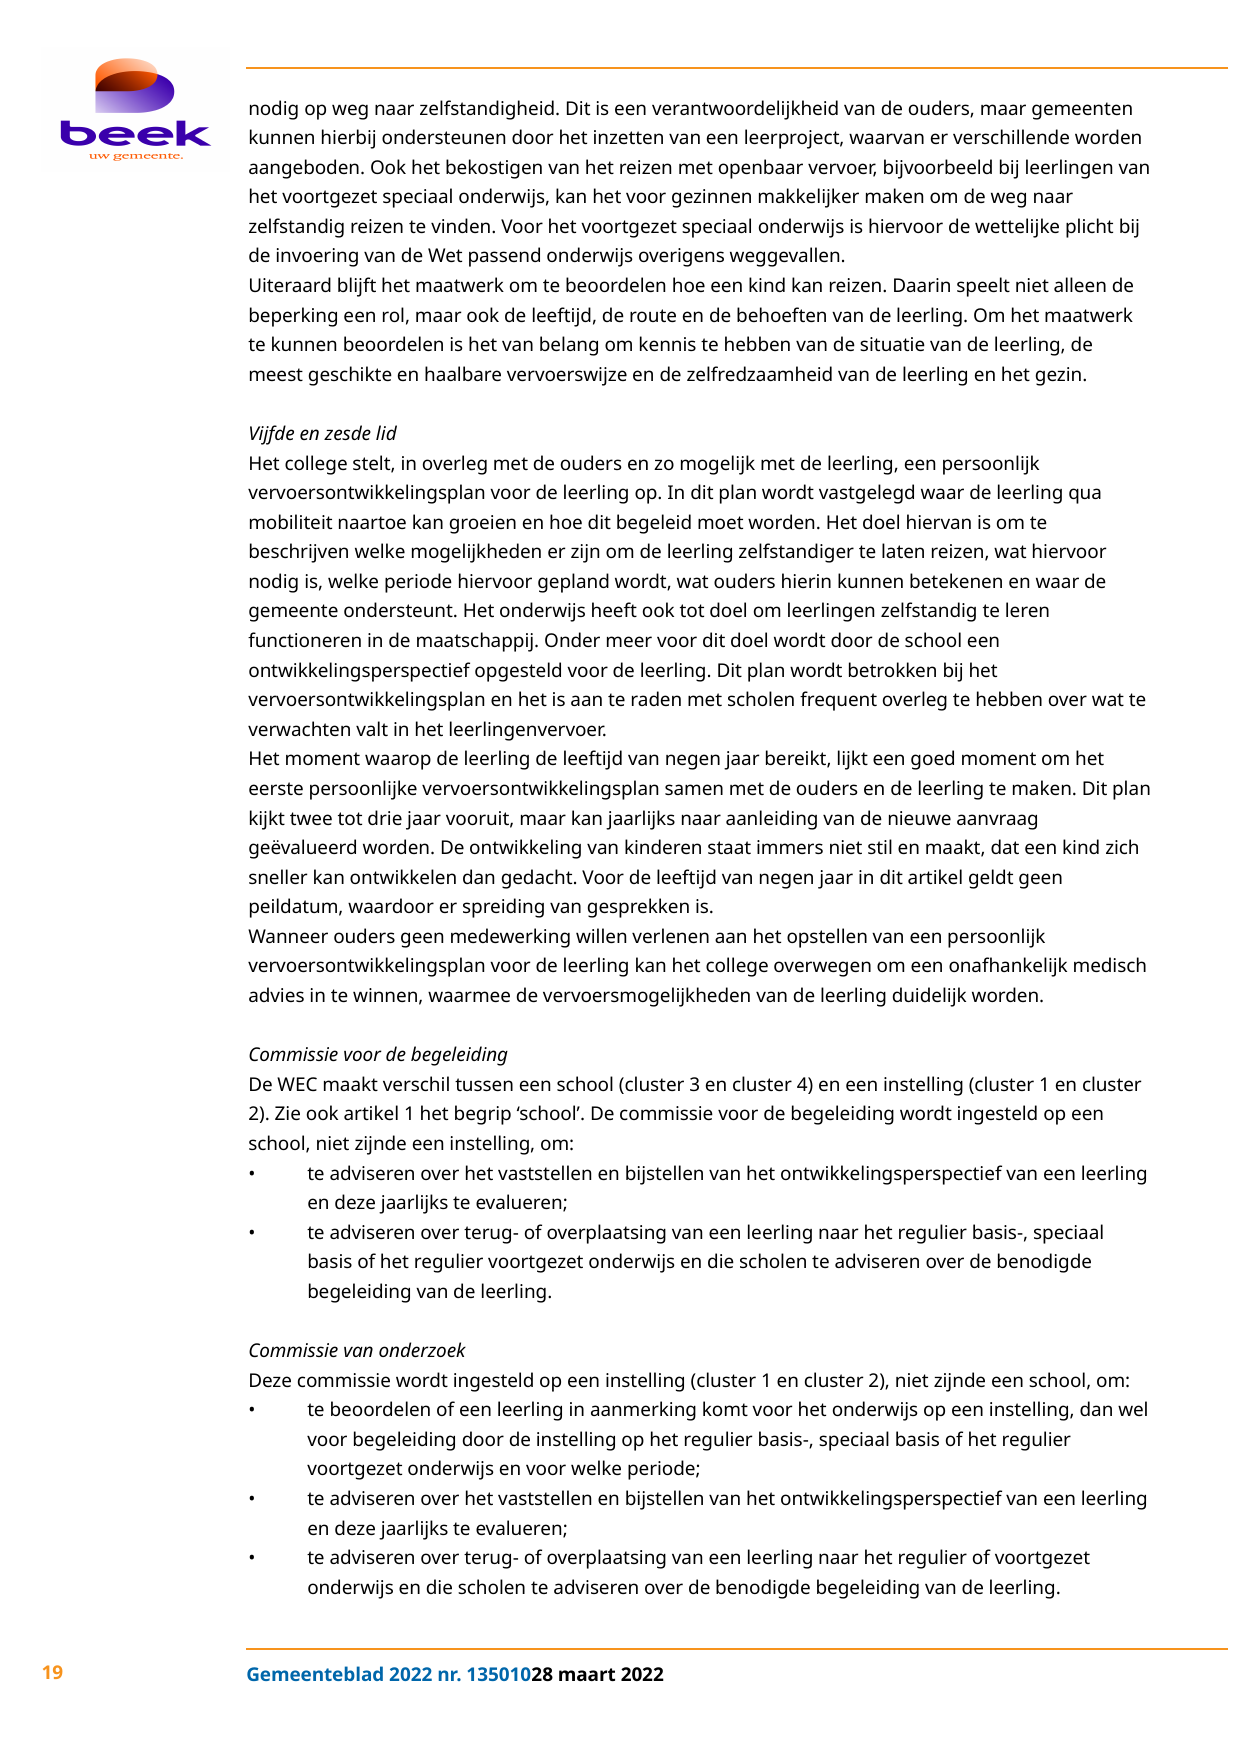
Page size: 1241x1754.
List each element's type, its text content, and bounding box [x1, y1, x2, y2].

text De WEC maakt verschil tussen een school (cluster 3 en cluster 4) en een instelling (cluster 1 en cluster 2). Zie ook artikel 1 het begrip ‘school’. De commissie voor de begeleiding wordt ingesteld op een school, niet zijnde een instelling, om: [248, 1071, 1152, 1156]
list te adviseren over terug- of overplaatsing van een leerling naar het regulier of voortgezet onderwijs en die scholen te adviseren over de benodigde begeleiding van de leerling. [248, 1544, 1152, 1600]
list te beoordelen of een leerling in aanmerking komt voor het onderwijs op een instelling, dan wel voor begeleiding door de instelling op het regulier basis-, speciaal basis of het regulier voortgezet onderwijs en voor welke periode; [248, 1396, 1152, 1481]
text Uiteraard blijft het maatwerk om te beoordelen hoe een kind kan reizen. Daarin speelt niet alleen de beperking een rol, maar ook de leeftijd, de route en de behoeften van de leerling. Om het maatwerk te kunnen beoordelen is het van belang om kennis te hebben van de situatie van de leerling, de meest geschikte en haalbare vervoerswijze en de zelfredzaamheid van de leerling en het gezin. [248, 272, 1152, 387]
text Vijfde en zesde lid [248, 420, 1152, 446]
list te adviseren over het vaststellen en bijstellen van het ontwikkelingsperspectief van een leerling en deze jaarlijks te evalueren; [248, 1485, 1152, 1541]
text Commissie van onderzoek [248, 1337, 1152, 1363]
text Het college stelt, in overleg met de ouders en zo mogelijk met de leerling, een persoonlijk vervoersontwikkelingsplan voor de leerling op. In dit plan wordt vastgelegd waar de leerling qua mobiliteit naartoe kan groeien en hoe dit begeleid moet worden. Het doel hiervan is om te beschrijven welke mogelijkheden er zijn om de leerling zelfstandiger te laten reizen, wat hiervoor nodig is, welke periode hiervoor gepland wordt, wat ouders hierin kunnen betekenen en waar de gemeente ondersteunt. Het onderwijs heeft ook tot doel om leerlingen zelfstandig te leren functioneren in de maatschappij. Onder meer voor dit doel wordt door de school een ontwikkelingsperspectief opgesteld voor de leerling. Dit plan wordt betrokken bij het vervoersontwikkelingsplan en het is aan te raden met scholen frequent overleg te hebben over wat te verwachten valt in het leerlingenvervoer. [248, 450, 1152, 742]
text Het moment waarop de leerling de leeftijd van negen jaar bereikt, lijkt een goed moment om het eerste persoonlijke vervoersontwikkelingsplan samen met de ouders en de leerling te maken. Dit plan kijkt twee tot drie jaar vooruit, maar kan jaarlijks naar aanleiding van de nieuwe aanvraag geëvalueerd worden. De ontwikkeling van kinderen staat immers niet stil en maakt, dat een kind zich sneller kan ontwikkelen dan gedacht. Voor de leeftijd van negen jaar in dit artikel geldt geen peildatum, waardoor er spreiding van gesprekken is. [248, 746, 1152, 919]
list te adviseren over terug- of overplaatsing van een leerling naar het regulier basis-, speciaal basis of het regulier voortgezet onderwijs en die scholen te adviseren over de benodigde begeleiding van de leerling. [248, 1219, 1152, 1304]
text Wanneer ouders geen medewerking willen verlenen aan het opstellen van een persoonlijk vervoersontwikkelingsplan voor de leerling kan het college overwegen om een onafhankelijk medisch advies in te winnen, waarmee de vervoersmogelijkheden van de leerling duidelijk worden. [248, 923, 1152, 1008]
text Deze commissie wordt ingesteld op een instelling (cluster 1 en cluster 2), niet zijnde een school, om: [248, 1367, 1152, 1393]
text Commissie voor de begeleiding [248, 1041, 1152, 1067]
picture [41, 47, 231, 172]
text nodig op weg naar zelfstandigheid. Dit is een verantwoordelijkheid van de ouders, maar gemeenten kunnen hierbij ondersteunen door het inzetten van een leerproject, waarvan er verschillende worden aangeboden. Ook het bekostigen van het reizen met openbaar vervoer, bijvoorbeeld bij leerlingen van het voortgezet speciaal onderwijs, kan het voor gezinnen makkelijker maken om de weg naar zelfstandig reizen te vinden. Voor het voortgezet speciaal onderwijs is hiervoor de wettelijke plicht bij de invoering van de Wet passend onderwijs overigens weggevallen. [248, 95, 1152, 268]
list te adviseren over het vaststellen en bijstellen van het ontwikkelingsperspectief van een leerling en deze jaarlijks te evalueren; [248, 1160, 1152, 1215]
